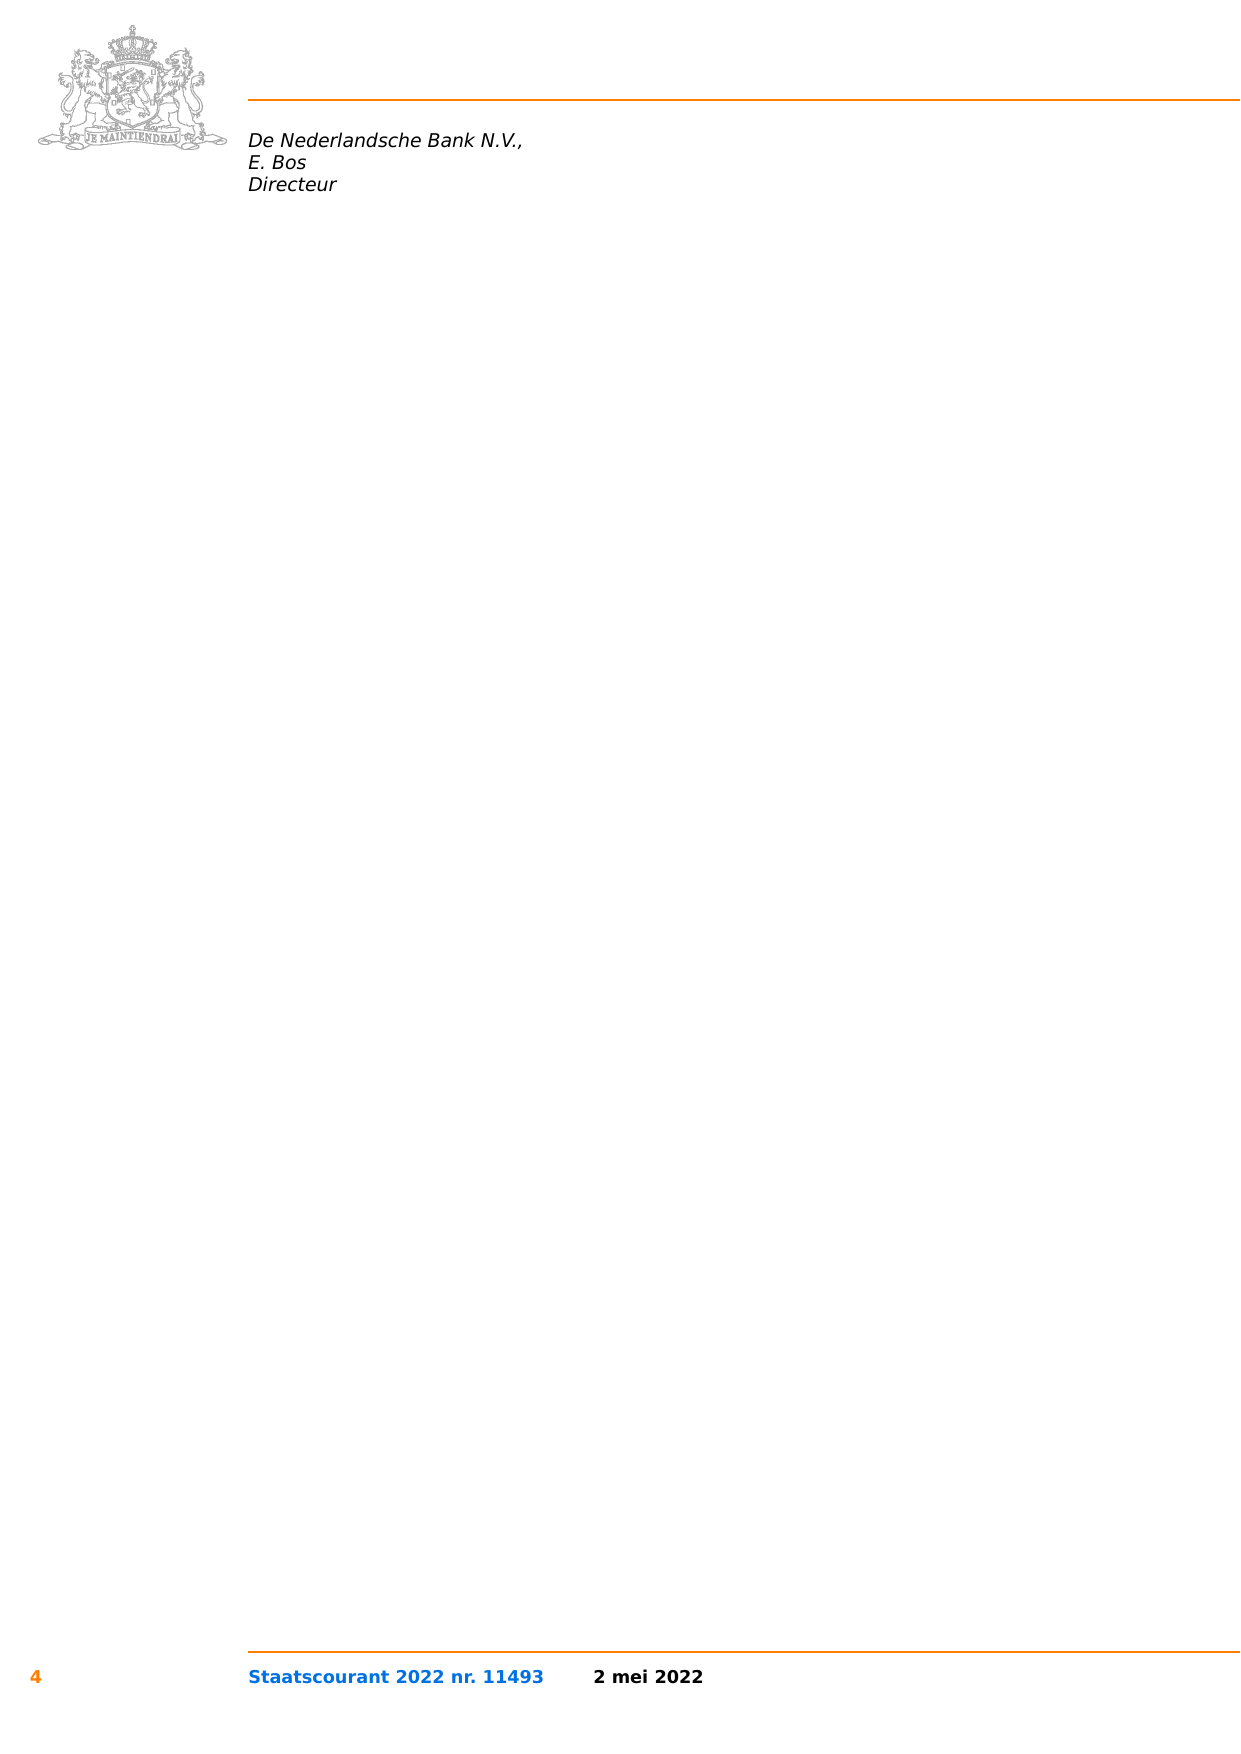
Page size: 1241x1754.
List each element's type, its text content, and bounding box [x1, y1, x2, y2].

picture [38, 25, 227, 150]
text De Nederlandsche Bank N.V., E. Bos Directeur [248, 130, 1163, 196]
